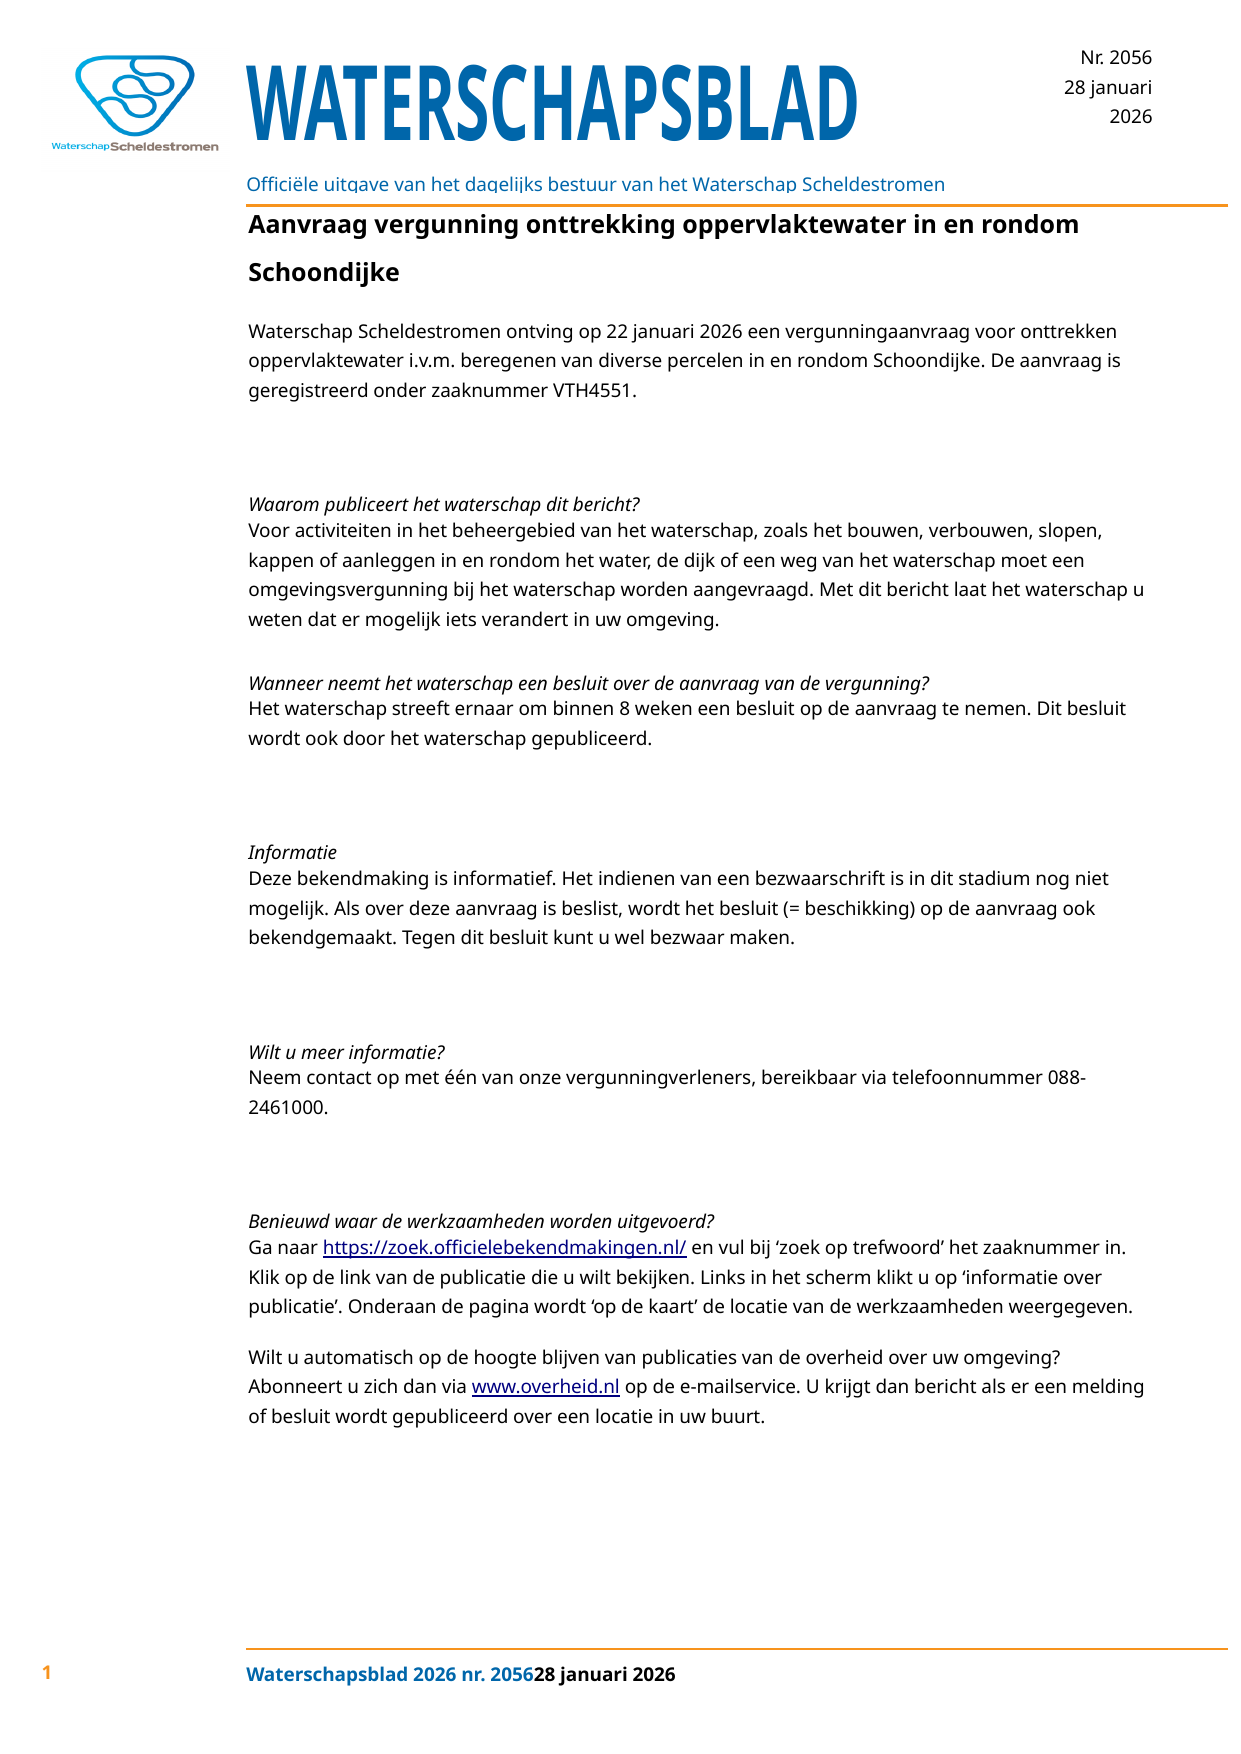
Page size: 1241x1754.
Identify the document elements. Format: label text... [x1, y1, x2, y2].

text Het waterschap streeft ernaar om binnen 8 weken een besluit op de aanvraag te nemen. Dit besluit wordt ook door het waterschap gepubliceerd. [248, 696, 1152, 751]
picture [41, 47, 231, 172]
text Waarom publiceert het waterschap dit bericht? [248, 491, 1152, 517]
text Wilt u meer informatie? [248, 1039, 1152, 1064]
text Wilt u automatisch op de hoogte blijven van publicaties van de overheid over uw omgeving? Abonneert u zich dan via www.overheid.nl op de e-mailservice. U krijgt dan bericht als er een melding of besluit wordt gepubliceerd over een locatie in uw buurt. [248, 1344, 1152, 1429]
text Informatie [248, 839, 1152, 865]
text Ga naar https://zoek.officielebekendmakingen.nl/ en vul bij ‘zoek op trefwoord’ het zaaknummer in. Klik op de link van de publicatie die u wilt bekijken. Links in het scherm klikt u op ‘informatie over publicatie’. Onderaan de pagina wordt ‘op de kaart’ de locatie van de werkzaamheden weergegeven. [248, 1234, 1152, 1319]
text Aanvraag vergunning onttrekking oppervlaktewater in en rondom Schoondijke [248, 207, 1152, 288]
text Deze bekendmaking is informatief. Het indienen van een bezwaarschrift is in dit stadium nog niet mogelijk. Als over deze aanvraag is beslist, wordt het besluit (= beschikking) op de aanvraag ook bekendgemaakt. Tegen dit besluit kunt u wel bezwaar maken. [248, 865, 1152, 950]
text Voor activiteiten in het beheergebied van het waterschap, zoals het bouwen, verbouwen, slopen, kappen of aanleggen in en rondom het water, de dijk of een weg van het waterschap moet een omgevingsvergunning bij het waterschap worden aangevraagd. Met dit bericht laat het waterschap u weten dat er mogelijk iets verandert in uw omgeving. [248, 517, 1152, 632]
text Benieuwd waar de werkzaamheden worden uitgevoerd? [248, 1208, 1152, 1234]
text Neem contact op met één van onze vergunningverleners, bereikbaar via telefoonnummer 088-2461000. [248, 1064, 1152, 1120]
text Waterschap Scheldestromen ontving op 22 januari 2026 een vergunningaanvraag voor onttrekken oppervlaktewater i.v.m. beregenen van diverse percelen in en rondom Schoondijke. De aanvraag is geregistreerd onder zaaknummer VTH4551. [248, 318, 1152, 403]
text Wanneer neemt het waterschap een besluit over de aanvraag van de vergunning? [248, 670, 1152, 696]
